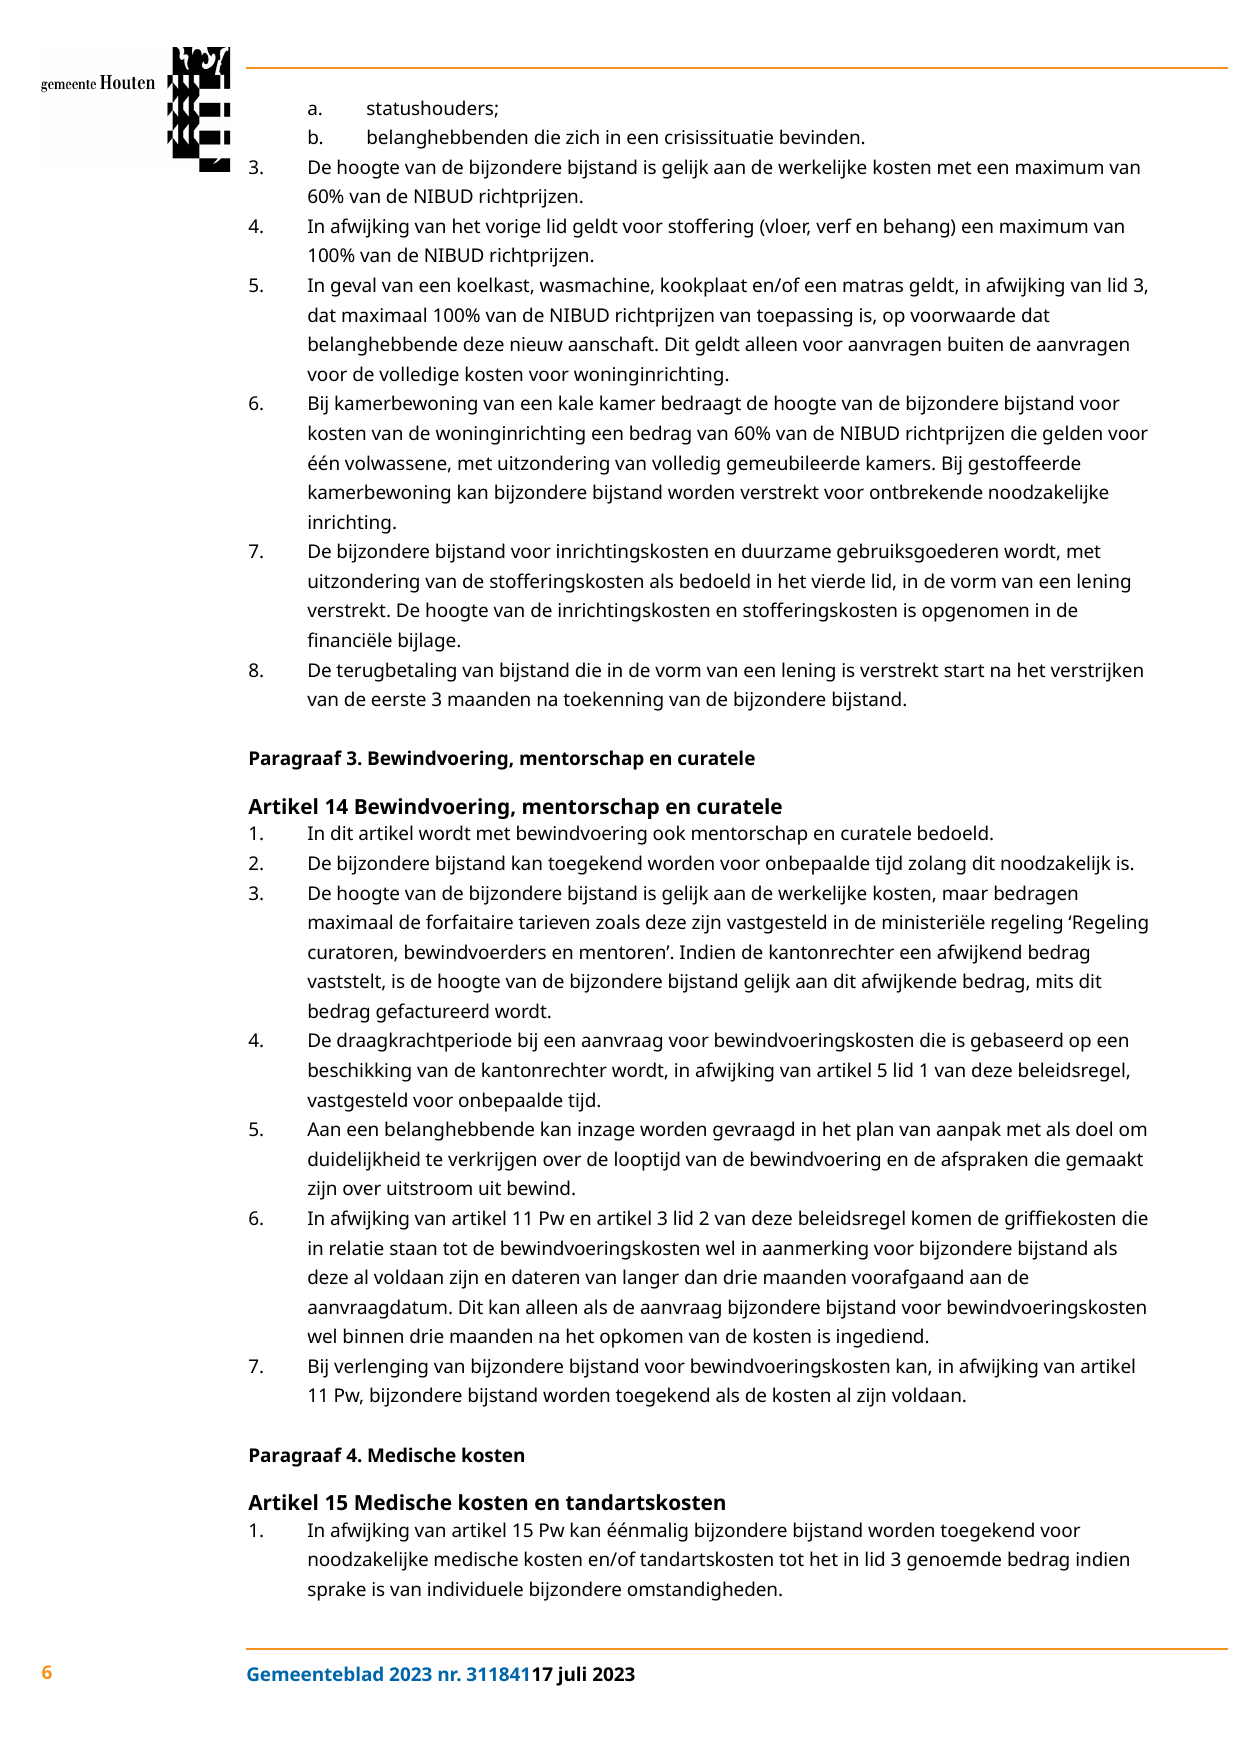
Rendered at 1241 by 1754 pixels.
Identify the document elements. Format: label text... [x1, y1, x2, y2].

list In afwijking van het vorige lid geldt voor stoffering (vloer, verf en behang) een maximum van 100% van de NIBUD richtprijzen. [248, 213, 1152, 268]
list De draagkrachtperiode bij een aanvraag voor bewindvoeringskosten die is gebaseerd op een beschikking van de kantonrechter wordt, in afwijking van artikel 5 lid 1 van deze beleidsregel, vastgesteld voor onbepaalde tijd. [248, 1028, 1152, 1113]
list De bijzondere bijstand kan toegekend worden voor onbepaalde tijd zolang dit noodzakelijk is. [248, 850, 1152, 876]
text Paragraaf 4. Medische kosten [248, 1442, 1152, 1468]
list In dit artikel wordt met bewindvoering ook mentorschap en curatele bedoeld. [248, 821, 1152, 846]
list In afwijking van artikel 15 Pw kan éénmalig bijzondere bijstand worden toegekend voor noodzakelijke medische kosten en/of tandartskosten tot het in lid 3 genoemde bedrag indien sprake is van individuele bijzondere omstandigheden. [248, 1517, 1152, 1602]
list Bij kamerbewoning van een kale kamer bedraagt de hoogte van de bijzondere bijstand voor kosten van de woninginrichting een bedrag van 60% van de NIBUD richtprijzen die gelden voor één volwassene, met uitzondering van volledig gemeubileerde kamers. Bij gestoffeerde kamerbewoning kan bijzondere bijstand worden verstrekt voor ontbrekende noodzakelijke inrichting. [248, 391, 1152, 535]
list De hoogte van de bijzondere bijstand is gelijk aan de werkelijke kosten, maar bedragen maximaal de forfaitaire tarieven zoals deze zijn vastgesteld in de ministeriële regeling ‘Regeling curatoren, bewindvoerders en mentoren’. Indien de kantonrechter een afwijkend bedrag vaststelt, is de hoogte van de bijzondere bijstand gelijk aan dit afwijkende bedrag, mits dit bedrag gefactureerd wordt. [248, 880, 1152, 1024]
list belanghebbenden die zich in een crisissituatie bevinden. [307, 124, 1152, 150]
list De bijzondere bijstand voor inrichtingskosten en duurzame gebruiksgoederen wordt, met uitzondering van de stofferingskosten als bedoeld in het vierde lid, in de vorm van een lening verstrekt. De hoogte van de inrichtingskosten en stofferingskosten is opgenomen in de financiële bijlage. [248, 538, 1152, 653]
picture [41, 47, 231, 172]
list Bij verlenging van bijzondere bijstand voor bewindvoeringskosten kan, in afwijking van artikel 11 Pw, bijzondere bijstand worden toegekend als de kosten al zijn voldaan. [248, 1353, 1152, 1408]
text Paragraaf 3. Bewindvoering, mentorschap en curatele [248, 746, 1152, 771]
list In geval van een koelkast, wasmachine, kookplaat en/of een matras geldt, in afwijking van lid 3, dat maximaal 100% van de NIBUD richtprijzen van toepassing is, op voorwaarde dat belanghebbende deze nieuw aanschaft. Dit geldt alleen voor aanvragen buiten de aanvragen voor de volledige kosten voor woninginrichting. [248, 272, 1152, 387]
text Artikel 15 Medische kosten en tandartskosten [248, 1488, 1152, 1517]
list De terugbetaling van bijstand die in de vorm van een lening is verstrekt start na het verstrijken van de eerste 3 maanden na toekenning van de bijzondere bijstand. [248, 657, 1152, 712]
text Artikel 14 Bewindvoering, mentorschap en curatele [248, 792, 1152, 821]
list statushouders; [307, 95, 1152, 121]
list Aan een belanghebbende kan inzage worden gevraagd in het plan van aanpak met als doel om duidelijkheid te verkrijgen over de looptijd van de bewindvoering en de afspraken die gemaakt zijn over uitstroom uit bewind. [248, 1116, 1152, 1201]
list De hoogte van de bijzondere bijstand is gelijk aan de werkelijke kosten met een maximum van 60% van de NIBUD richtprijzen. [248, 154, 1152, 209]
list In afwijking van artikel 11 Pw en artikel 3 lid 2 van deze beleidsregel komen de griffiekosten die in relatie staan tot de bewindvoeringskosten wel in aanmerking voor bijzondere bijstand als deze al voldaan zijn en dateren van langer dan drie maanden voorafgaand aan de aanvraagdatum. Dit kan alleen als de aanvraag bijzondere bijstand voor bewindvoeringskosten wel binnen drie maanden na het opkomen van de kosten is ingediend. [248, 1205, 1152, 1349]
